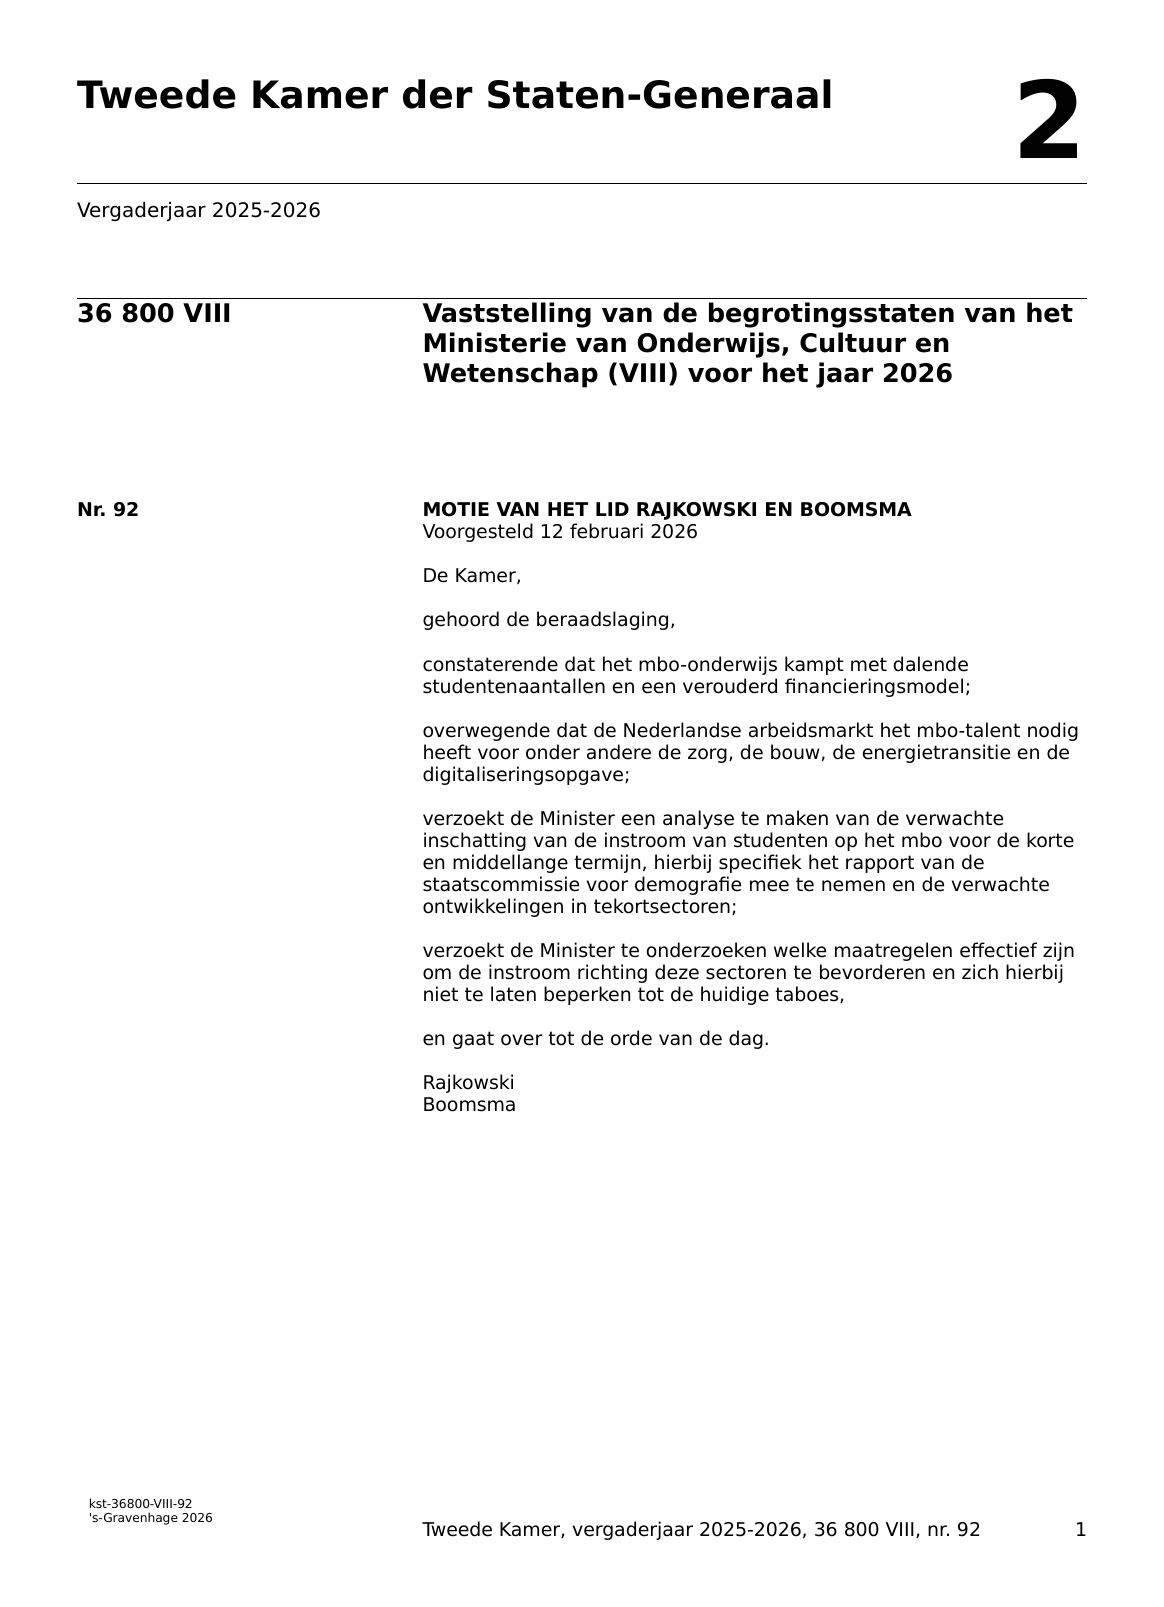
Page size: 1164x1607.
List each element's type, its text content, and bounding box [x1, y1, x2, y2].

text verzoekt de Minister een analyse te maken van de verwachte inschatting van de instroom van studenten op het mbo voor de korte en middellange termijn, hierbij specifiek het rapport van de staatscommissie voor demografie mee te nemen en de verwachte ontwikkelingen in tekortsectoren; [422, 808, 1087, 918]
subtitle 36 800 VIII Vaststelling van de begrotingsstaten van het Ministerie van Onderwijs, Cultuur en Wetenschap (VIII) voor het jaar 2026 [77, 299, 1087, 388]
text Voorgesteld 12 februari 2026 [422, 521, 1087, 543]
text constaterende dat het mbo-onderwijs kampt met dalende studentenaantallen en een verouderd financieringsmodel; [422, 653, 1087, 697]
text kst-36800-VIII-92 [88, 1497, 323, 1511]
table_header 2 [886, 59, 1087, 183]
text Rajkowski [422, 1072, 1087, 1094]
table_header Tweede Kamer der Staten-Generaal [77, 59, 886, 183]
text Boomsma [422, 1094, 1087, 1116]
text verzoekt de Minister te onderzoeken welke maatregelen effectief zijn om de instroom richting deze sectoren te bevorderen en zich hierbij niet te laten beperken tot de huidige taboes, [422, 940, 1087, 1006]
text overwegende dat de Nederlandse arbeidsmarkt het mbo-talent nodig heeft voor onder andere de zorg, de bouw, de energietransitie en de digitaliseringsopgave; [422, 720, 1087, 786]
text gehoord de beraadslaging, [422, 609, 1087, 631]
text De Kamer, [422, 565, 1087, 587]
text en gaat over tot de orde van de dag. [422, 1028, 1087, 1050]
table_cell Vergaderjaar 2025-2026 [77, 184, 1087, 298]
subtitle Nr. 92 MOTIE VAN HET LID RAJKOWSKI EN BOOMSMA [77, 499, 1087, 521]
text 's-Gravenhage 2026 [88, 1511, 323, 1525]
